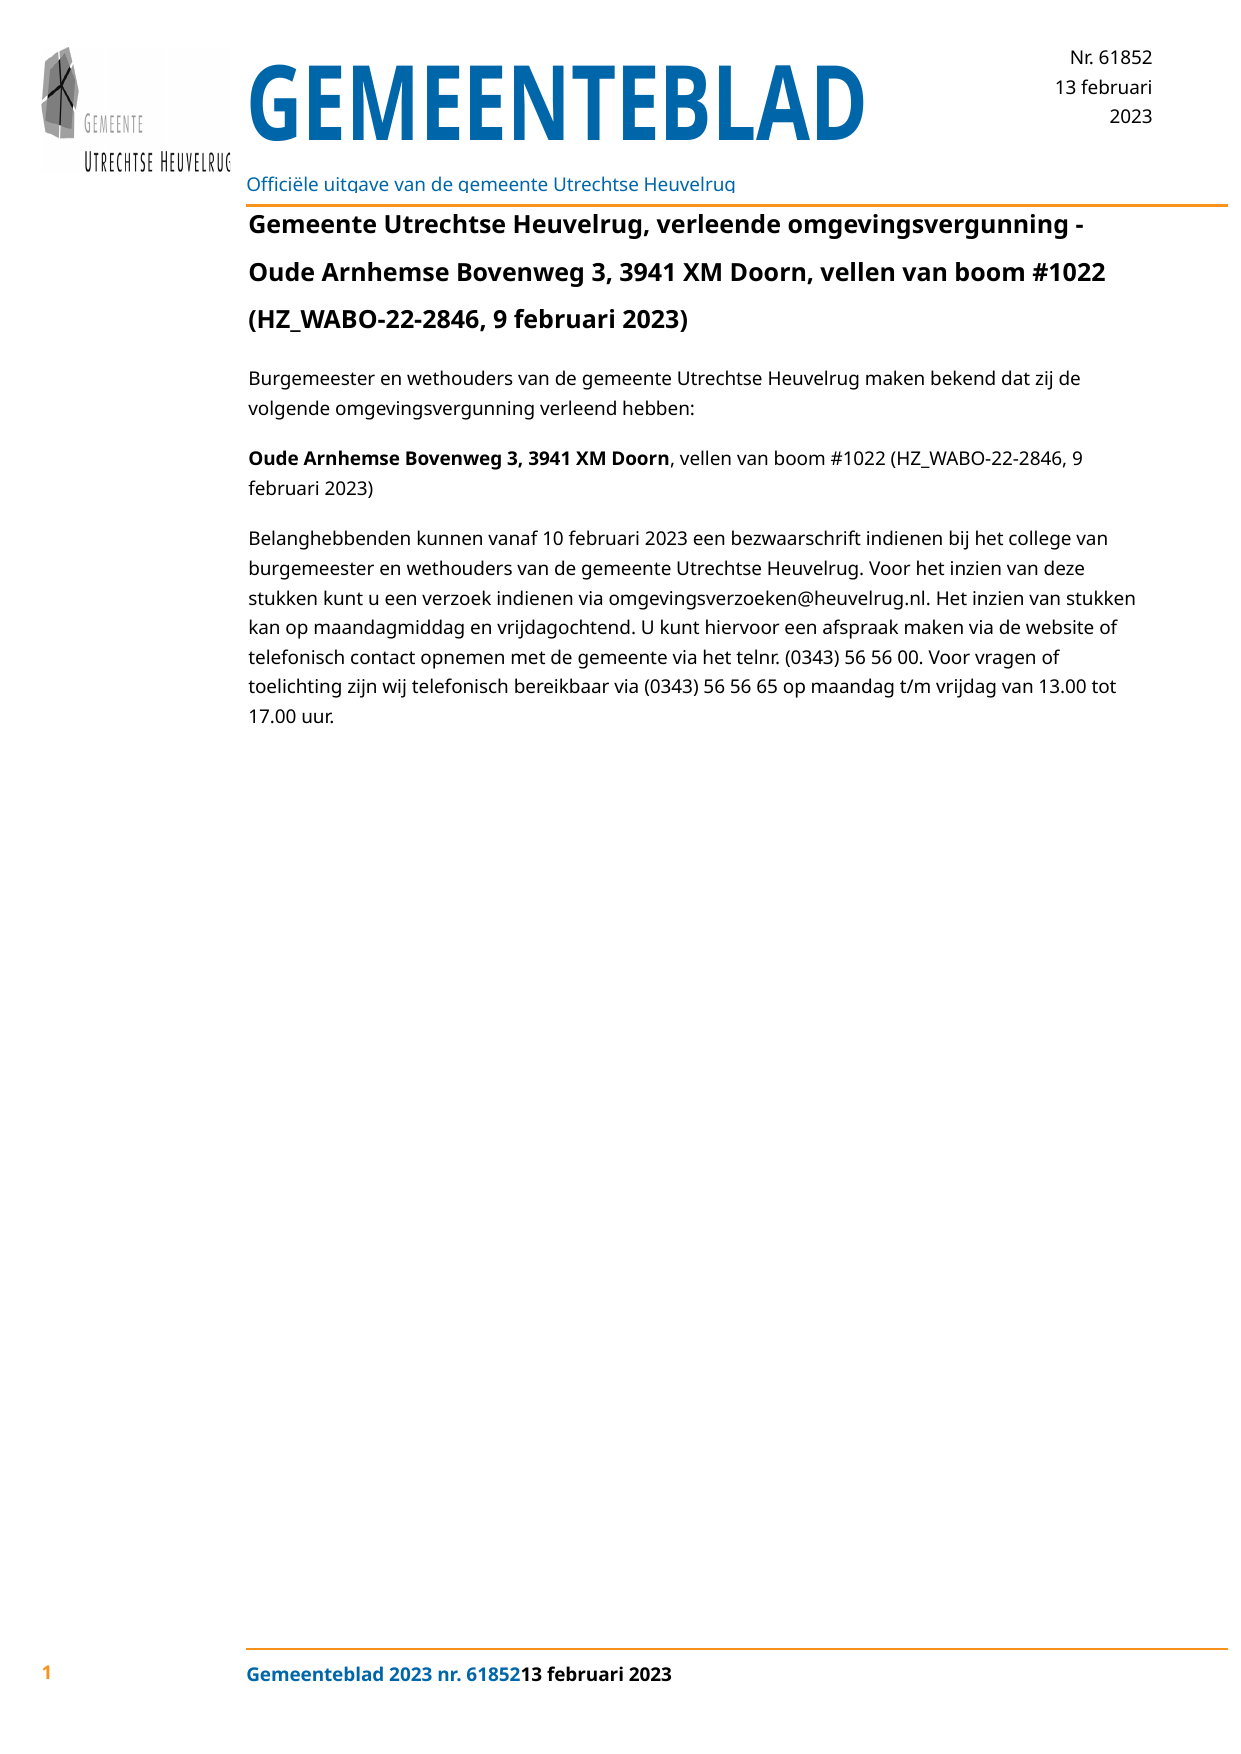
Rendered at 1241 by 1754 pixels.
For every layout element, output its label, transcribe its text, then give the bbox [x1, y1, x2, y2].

picture [41, 47, 231, 172]
text Gemeente Utrechtse Heuvelrug, verleende omgevingsvergunning - Oude Arnhemse Bovenweg 3, 3941 XM Doorn, vellen van boom #1022 (HZ_WABO-22-2846, 9 februari 2023) [248, 207, 1152, 336]
text Burgemeester en wethouders van de gemeente Utrechtse Heuvelrug maken bekend dat zij de volgende omgevingsvergunning verleend hebben: [248, 366, 1152, 421]
text Belanghebbenden kunnen vanaf 10 februari 2023 een bezwaarschrift indienen bij het college van burgemeester en wethouders van de gemeente Utrechtse Heuvelrug. Voor het inzien van deze stukken kunt u een verzoek indienen via omgevingsverzoeken@heuvelrug.nl. Het inzien van stukken kan op maandagmiddag en vrijdagochtend. U kunt hiervoor een afspraak maken via de website of telefonisch contact opnemen met de gemeente via het telnr. (0343) 56 56 00. Voor vragen of toelichting zijn wij telefonisch bereikbaar via (0343) 56 56 65 op maandag t/m vrijdag van 13.00 tot 17.00 uur. [248, 526, 1152, 729]
text Oude Arnhemse Bovenweg 3, 3941 XM Doorn, vellen van boom #1022 (HZ_WABO-22-2846, 9 februari 2023) [248, 446, 1152, 501]
